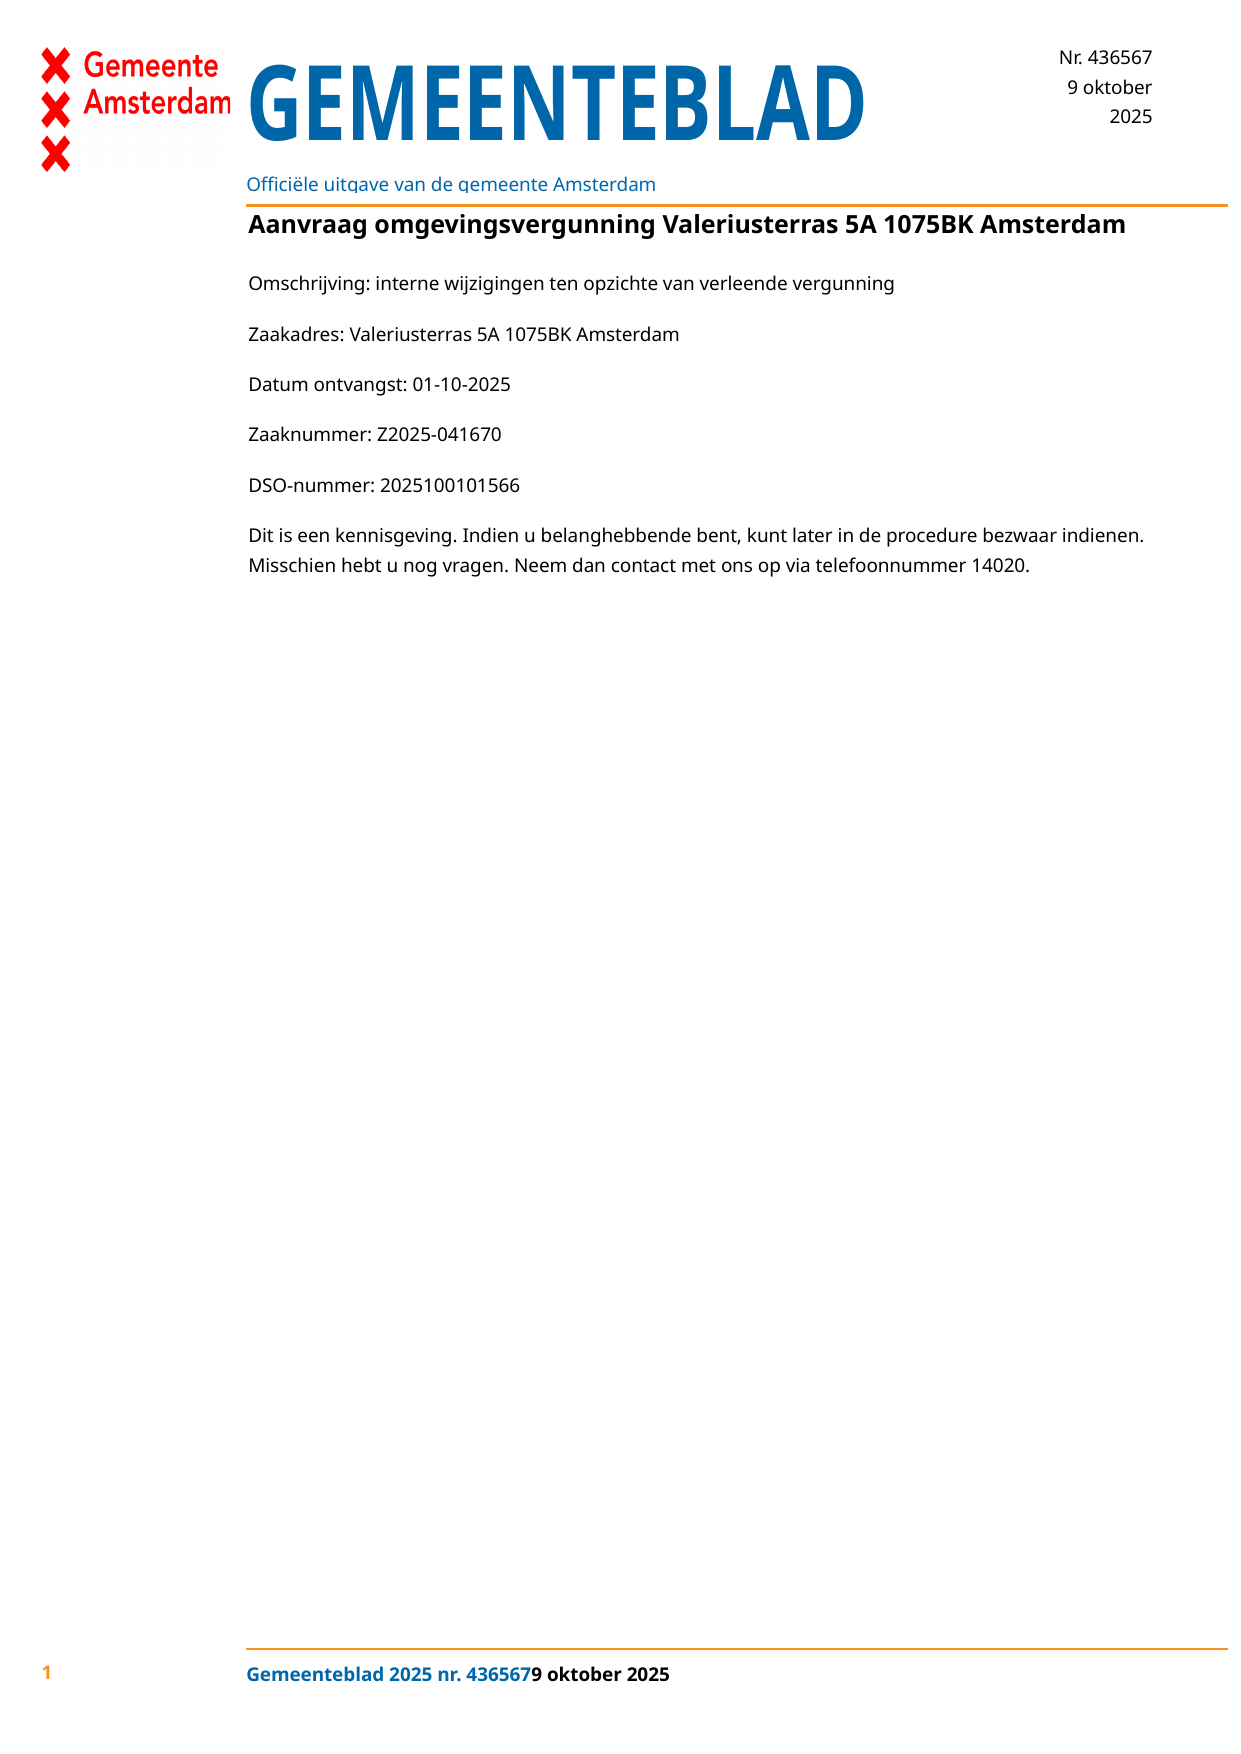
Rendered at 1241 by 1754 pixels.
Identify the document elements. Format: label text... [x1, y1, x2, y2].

text Omschrijving: interne wijzigingen ten opzichte van verleende vergunning [248, 270, 1152, 296]
text Zaaknummer: Z2025-041670 [248, 422, 1152, 447]
text DSO-nummer: 2025100101566 [248, 472, 1152, 498]
text Datum ontvangst: 01-10-2025 [248, 371, 1152, 397]
picture [41, 47, 231, 172]
text Dit is een kennisgeving. Indien u belanghebbende bent, kunt later in de procedure bezwaar indienen. Misschien hebt u nog vragen. Neem dan contact met ons op via telefoonnummer 14020. [248, 522, 1152, 578]
text Aanvraag omgevingsvergunning Valeriusterras 5A 1075BK Amsterdam [248, 207, 1152, 241]
text Zaakadres: Valeriusterras 5A 1075BK Amsterdam [248, 321, 1152, 346]
